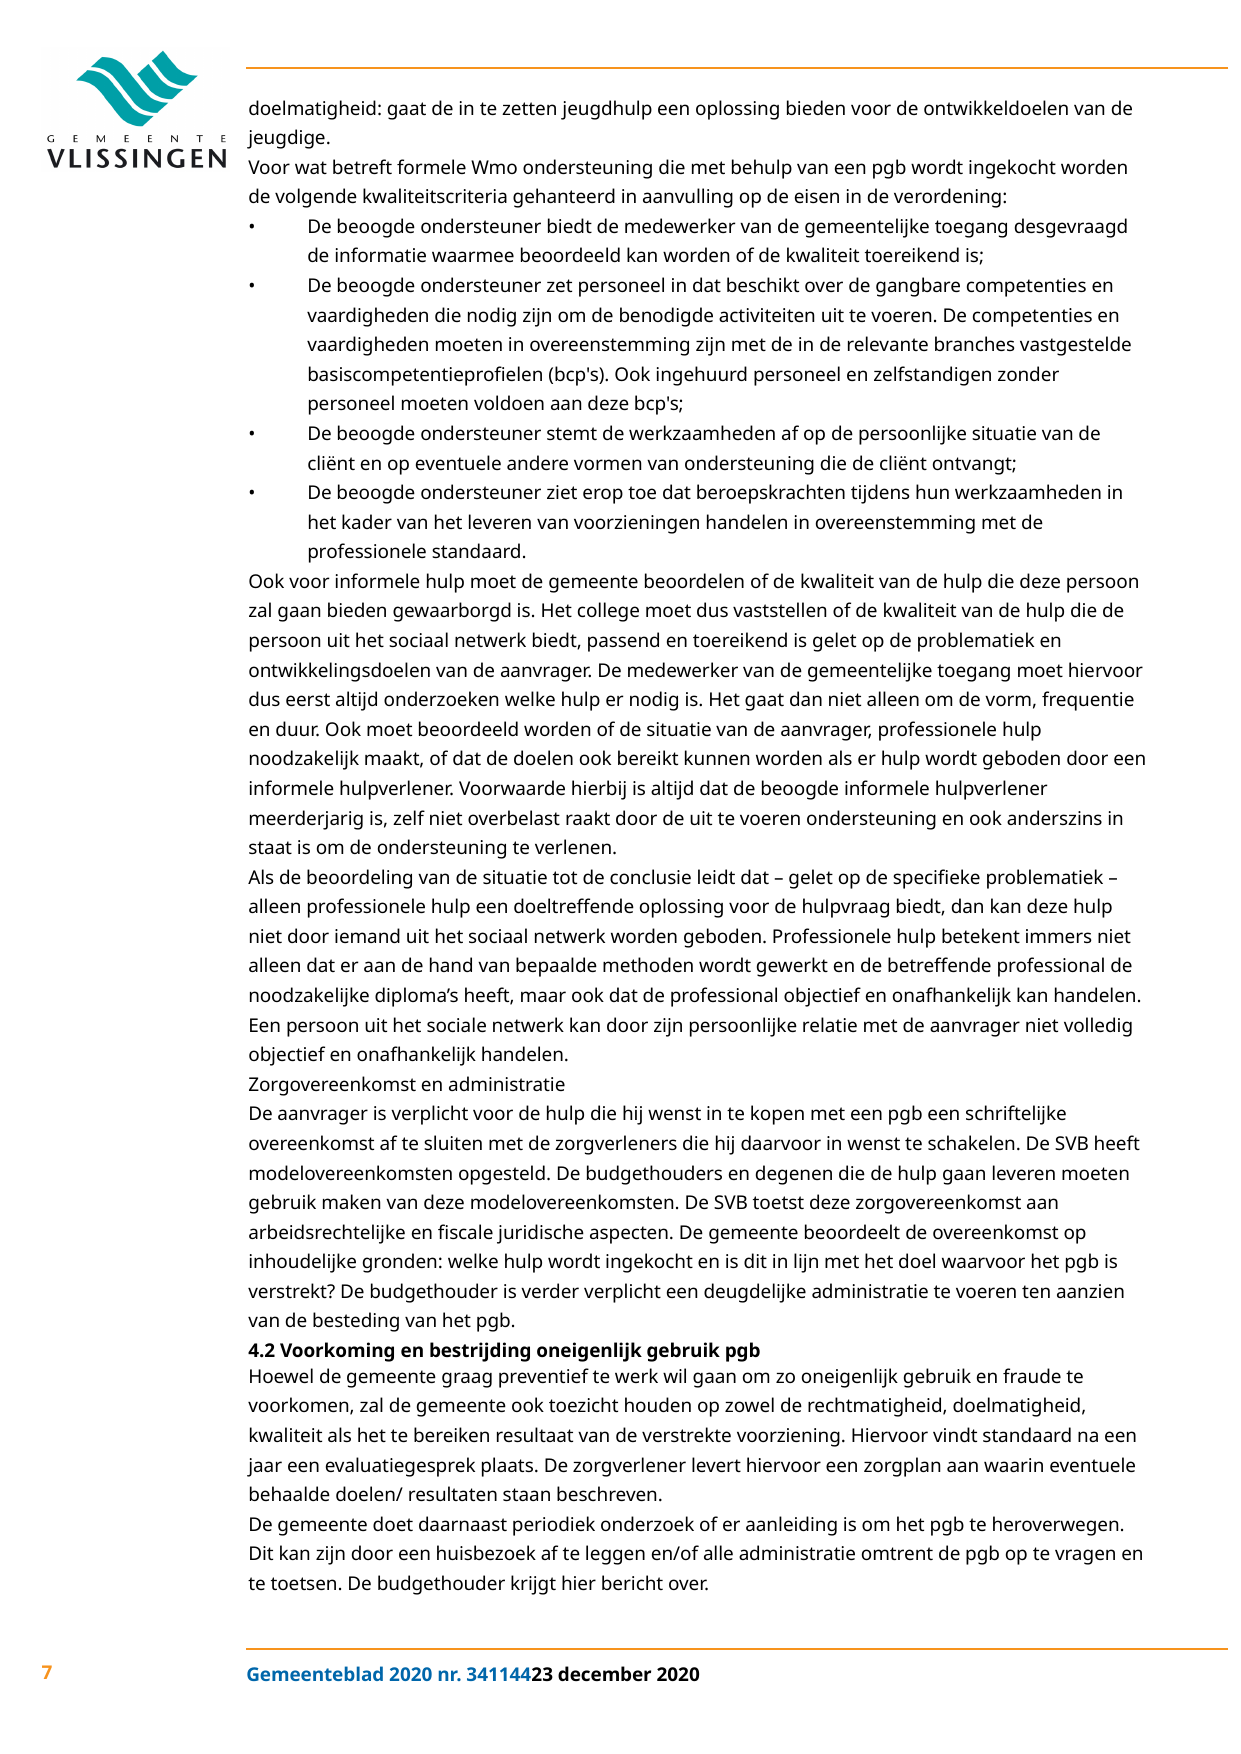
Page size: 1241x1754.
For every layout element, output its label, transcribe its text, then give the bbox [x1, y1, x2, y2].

text Ook voor informele hulp moet de gemeente beoordelen of de kwaliteit van de hulp die deze persoon zal gaan bieden gewaarborgd is. Het college moet dus vaststellen of de kwaliteit van de hulp die de persoon uit het sociaal netwerk biedt, passend en toereikend is gelet op de problematiek en ontwikkelingsdoelen van de aanvrager. De medewerker van de gemeentelijke toegang moet hiervoor dus eerst altijd onderzoeken welke hulp er nodig is. Het gaat dan niet alleen om de vorm, frequentie en duur. Ook moet beoordeeld worden of de situatie van de aanvrager, professionele hulp noodzakelijk maakt, of dat de doelen ook bereikt kunnen worden als er hulp wordt geboden door een informele hulpverlener. Voorwaarde hierbij is altijd dat de beoogde informele hulpverlener meerderjarig is, zelf niet overbelast raakt door de uit te voeren ondersteuning en ook anderszins in staat is om de ondersteuning te verlenen. [248, 568, 1152, 860]
picture [41, 47, 231, 172]
list De beoogde ondersteuner biedt de medewerker van de gemeentelijke toegang desgevraagd de informatie waarmee beoordeeld kan worden of de kwaliteit toereikend is; [248, 213, 1152, 268]
text De gemeente doet daarnaast periodiek onderzoek of er aanleiding is om het pgb te heroverwegen. Dit kan zijn door een huisbezoek af te leggen en/of alle administratie omtrent de pgb op te vragen en te toetsen. De budgethouder krijgt hier bericht over. [248, 1511, 1152, 1596]
text Hoewel de gemeente graag preventief te werk wil gaan om zo oneigenlijk gebruik en fraude te voorkomen, zal de gemeente ook toezicht houden op zowel de rechtmatigheid, doelmatigheid, kwaliteit als het te bereiken resultaat van de verstrekte voorziening. Hiervoor vindt standaard na een jaar een evaluatiegesprek plaats. De zorgverlener levert hiervoor een zorgplan aan waarin eventuele behaalde doelen/ resultaten staan beschreven. [248, 1363, 1152, 1507]
text Voor wat betreft formele Wmo ondersteuning die met behulp van een pgb wordt ingekocht worden de volgende kwaliteitscriteria gehanteerd in aanvulling op de eisen in de verordening: [248, 154, 1152, 209]
text De aanvrager is verplicht voor de hulp die hij wenst in te kopen met een pgb een schriftelijke overeenkomst af te sluiten met de zorgverleners die hij daarvoor in wenst te schakelen. De SVB heeft modelovereenkomsten opgesteld. De budgethouders en degenen die de hulp gaan leveren moeten gebruik maken van deze modelovereenkomsten. De SVB toetst deze zorgovereenkomst aan arbeidsrechtelijke en fiscale juridische aspecten. De gemeente beoordeelt de overeenkomst op inhoudelijke gronden: welke hulp wordt ingekocht en is dit in lijn met het doel waarvoor het pgb is verstrekt? De budgethouder is verder verplicht een deugdelijke administratie te voeren ten aanzien van de besteding van het pgb. [248, 1101, 1152, 1333]
text doelmatigheid: gaat de in te zetten jeugdhulp een oplossing bieden voor de ontwikkeldoelen van de jeugdige. [248, 95, 1152, 150]
list De beoogde ondersteuner stemt de werkzaamheden af op de persoonlijke situatie van de cliënt en op eventuele andere vormen van ondersteuning die de cliënt ontvangt; [248, 420, 1152, 476]
text Zorgovereenkomst en administratie [248, 1071, 1152, 1097]
list De beoogde ondersteuner zet personeel in dat beschikt over de gangbare competenties en vaardigheden die nodig zijn om de benodigde activiteiten uit te voeren. De competenties en vaardigheden moeten in overeenstemming zijn met de in de relevante branches vastgestelde basiscompetentieprofielen (bcp's). Ook ingehuurd personeel en zelfstandigen zonder personeel moeten voldoen aan deze bcp's; [248, 272, 1152, 416]
list De beoogde ondersteuner ziet erop toe dat beroepskrachten tijdens hun werkzaamheden in het kader van het leveren van voorzieningen handelen in overeenstemming met de professionele standaard. [248, 479, 1152, 564]
text 4.2 Voorkoming en bestrijding oneigenlijk gebruik pgb [248, 1337, 1152, 1363]
text Als de beoordeling van de situatie tot de conclusie leidt dat – gelet op de specifieke problematiek – alleen professionele hulp een doeltreffende oplossing voor de hulpvraag biedt, dan kan deze hulp niet door iemand uit het sociaal netwerk worden geboden. Professionele hulp betekent immers niet alleen dat er aan de hand van bepaalde methoden wordt gewerkt en de betreffende professional de noodzakelijke diploma’s heeft, maar ook dat de professional objectief en onafhankelijk kan handelen. Een persoon uit het sociale netwerk kan door zijn persoonlijke relatie met de aanvrager niet volledig objectief en onafhankelijk handelen. [248, 864, 1152, 1067]
